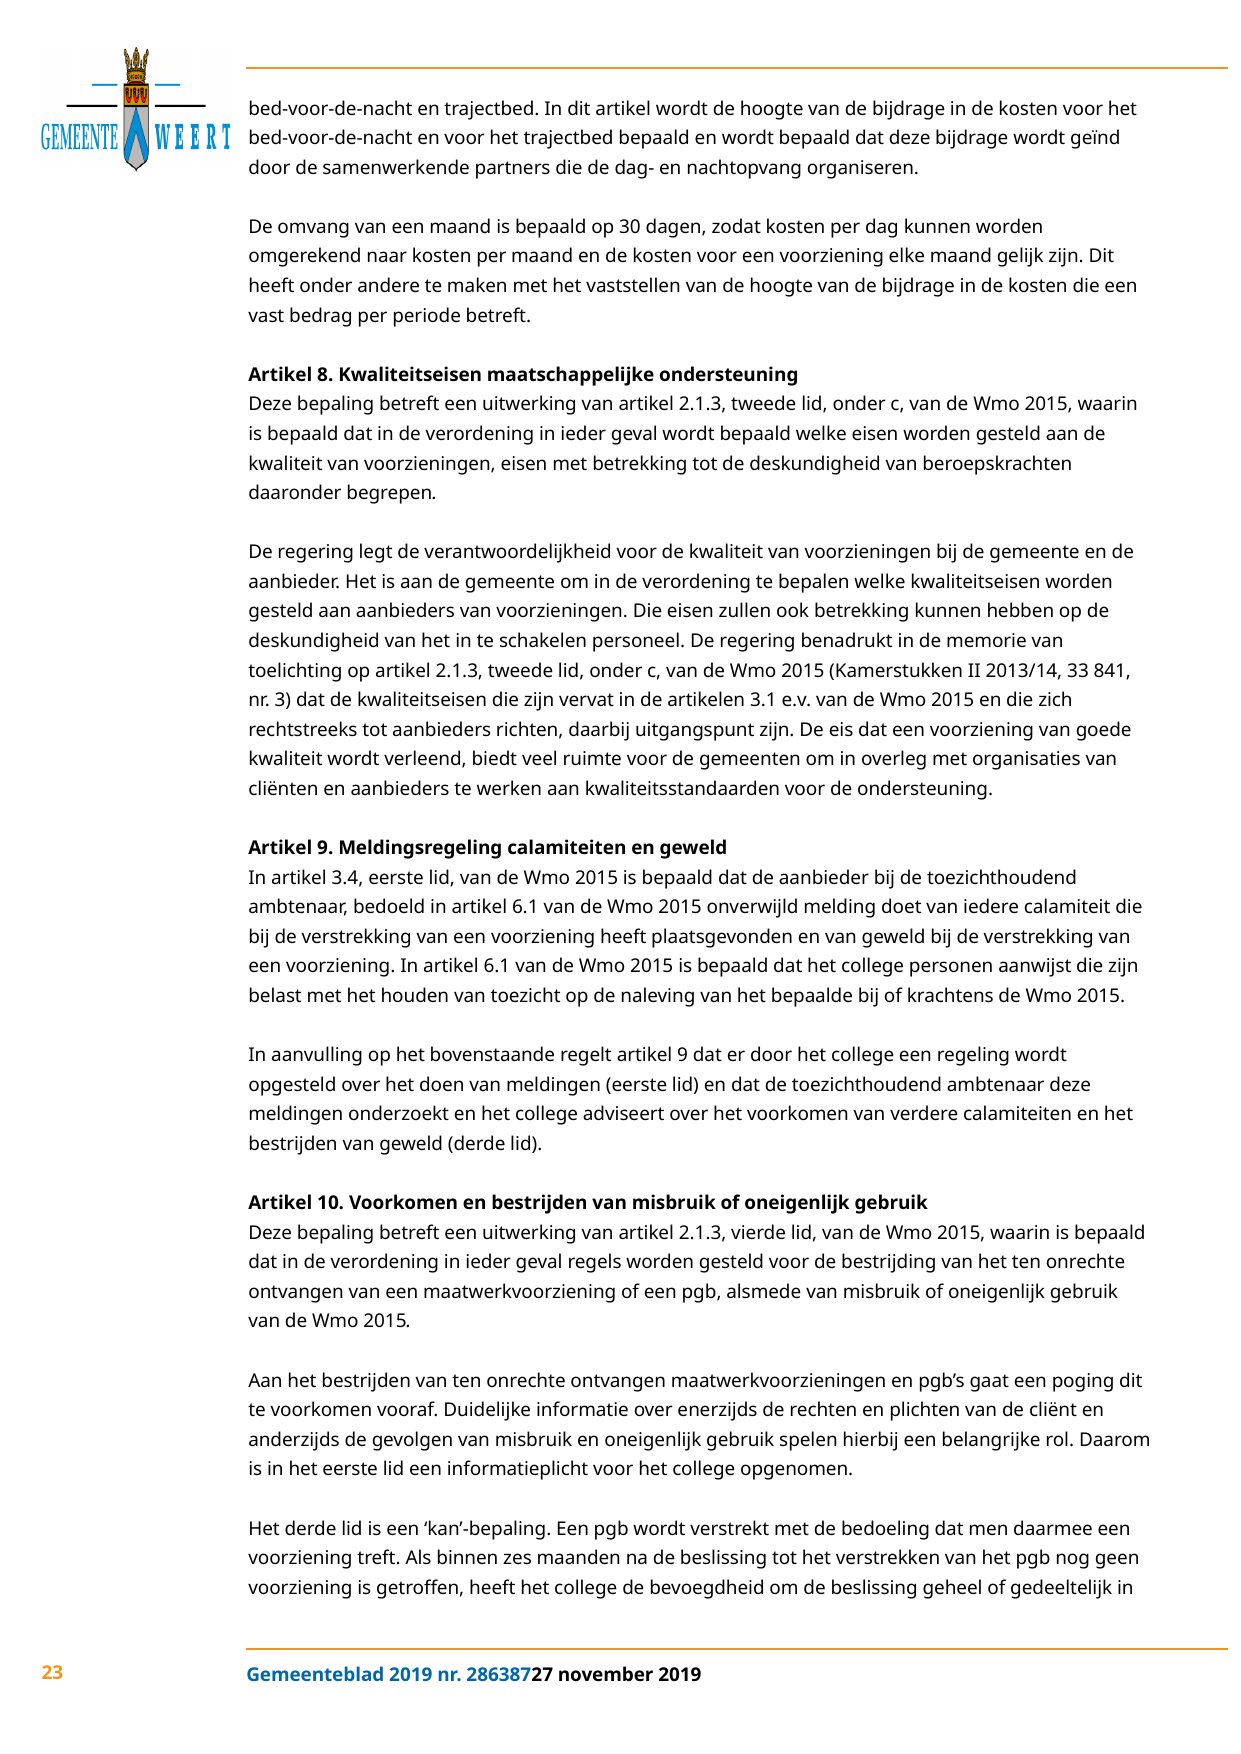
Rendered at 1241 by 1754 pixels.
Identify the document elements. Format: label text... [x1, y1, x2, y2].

text In artikel 3.4, eerste lid, van de Wmo 2015 is bepaald dat de aanbieder bij de toezichthoudend ambtenaar, bedoeld in artikel 6.1 van de Wmo 2015 onverwijld melding doet van iedere calamiteit die bij de verstrekking van een voorziening heeft plaatsgevonden en van geweld bij de verstrekking van een voorziening. In artikel 6.1 van de Wmo 2015 is bepaald dat het college personen aanwijst die zijn belast met het houden van toezicht op de naleving van het bepaalde bij of krachtens de Wmo 2015. [248, 864, 1152, 1008]
text Het derde lid is een ‘kan’-bepaling. Een pgb wordt verstrekt met de bedoeling dat men daarmee een voorziening treft. Als binnen zes maanden na de beslissing tot het verstrekken van het pgb nog geen voorziening is getroffen, heeft het college de bevoegdheid om de beslissing geheel of gedeeltelijk in [248, 1515, 1152, 1600]
text Artikel 8. Kwaliteitseisen maatschappelijke ondersteuning [248, 361, 1152, 387]
text Artikel 10. Voorkomen en bestrijden van misbruik of oneigenlijk gebruik [248, 1189, 1152, 1215]
text De omvang van een maand is bepaald op 30 dagen, zodat kosten per dag kunnen worden omgerekend naar kosten per maand en de kosten voor een voorziening elke maand gelijk zijn. Dit heeft onder andere te maken met het vaststellen van de hoogte van de bijdrage in de kosten die een vast bedrag per periode betreft. [248, 213, 1152, 328]
text De regering legt de verantwoordelijkheid voor de kwaliteit van voorzieningen bij de gemeente en de aanbieder. Het is aan de gemeente om in de verordening te bepalen welke kwaliteitseisen worden gesteld aan aanbieders van voorzieningen. Die eisen zullen ook betrekking kunnen hebben op de deskundigheid van het in te schakelen personeel. De regering benadrukt in de memorie van toelichting op artikel 2.1.3, tweede lid, onder c, van de Wmo 2015 (Kamerstukken II 2013/14, 33 841, nr. 3) dat de kwaliteitseisen die zijn vervat in de artikelen 3.1 e.v. van de Wmo 2015 en die zich rechtstreeks tot aanbieders richten, daarbij uitgangspunt zijn. De eis dat een voorziening van goede kwaliteit wordt verleend, biedt veel ruimte voor de gemeenten om in overleg met organisaties van cliënten en aanbieders te werken aan kwaliteitsstandaarden voor de ondersteuning. [248, 538, 1152, 801]
text Deze bepaling betreft een uitwerking van artikel 2.1.3, tweede lid, onder c, van de Wmo 2015, waarin is bepaald dat in de verordening in ieder geval wordt bepaald welke eisen worden gesteld aan de kwaliteit van voorzieningen, eisen met betrekking tot de deskundigheid van beroepskrachten daaronder begrepen. [248, 391, 1152, 505]
text In aanvulling op het bovenstaande regelt artikel 9 dat er door het college een regeling wordt opgesteld over het doen van meldingen (eerste lid) en dat de toezichthoudend ambtenaar deze meldingen onderzoekt en het college adviseert over het voorkomen van verdere calamiteiten en het bestrijden van geweld (derde lid). [248, 1041, 1152, 1156]
text Aan het bestrijden van ten onrechte ontvangen maatwerkvoorzieningen en pgb’s gaat een poging dit te voorkomen vooraf. Duidelijke informatie over enerzijds de rechten en plichten van de cliënt en anderzijds de gevolgen van misbruik en oneigenlijk gebruik spelen hierbij een belangrijke rol. Daarom is in het eerste lid een informatieplicht voor het college opgenomen. [248, 1367, 1152, 1481]
picture [41, 47, 231, 172]
text Deze bepaling betreft een uitwerking van artikel 2.1.3, vierde lid, van de Wmo 2015, waarin is bepaald dat in de verordening in ieder geval regels worden gesteld voor de bestrijding van het ten onrechte ontvangen van een maatwerkvoorziening of een pgb, alsmede van misbruik of oneigenlijk gebruik van de Wmo 2015. [248, 1219, 1152, 1333]
text bed-voor-de-nacht en trajectbed. In dit artikel wordt de hoogte van de bijdrage in de kosten voor het bed-voor-de-nacht en voor het trajectbed bepaald en wordt bepaald dat deze bijdrage wordt geïnd door de samenwerkende partners die de dag- en nachtopvang organiseren. [248, 95, 1152, 180]
text Artikel 9. Meldingsregeling calamiteiten en geweld [248, 834, 1152, 860]
